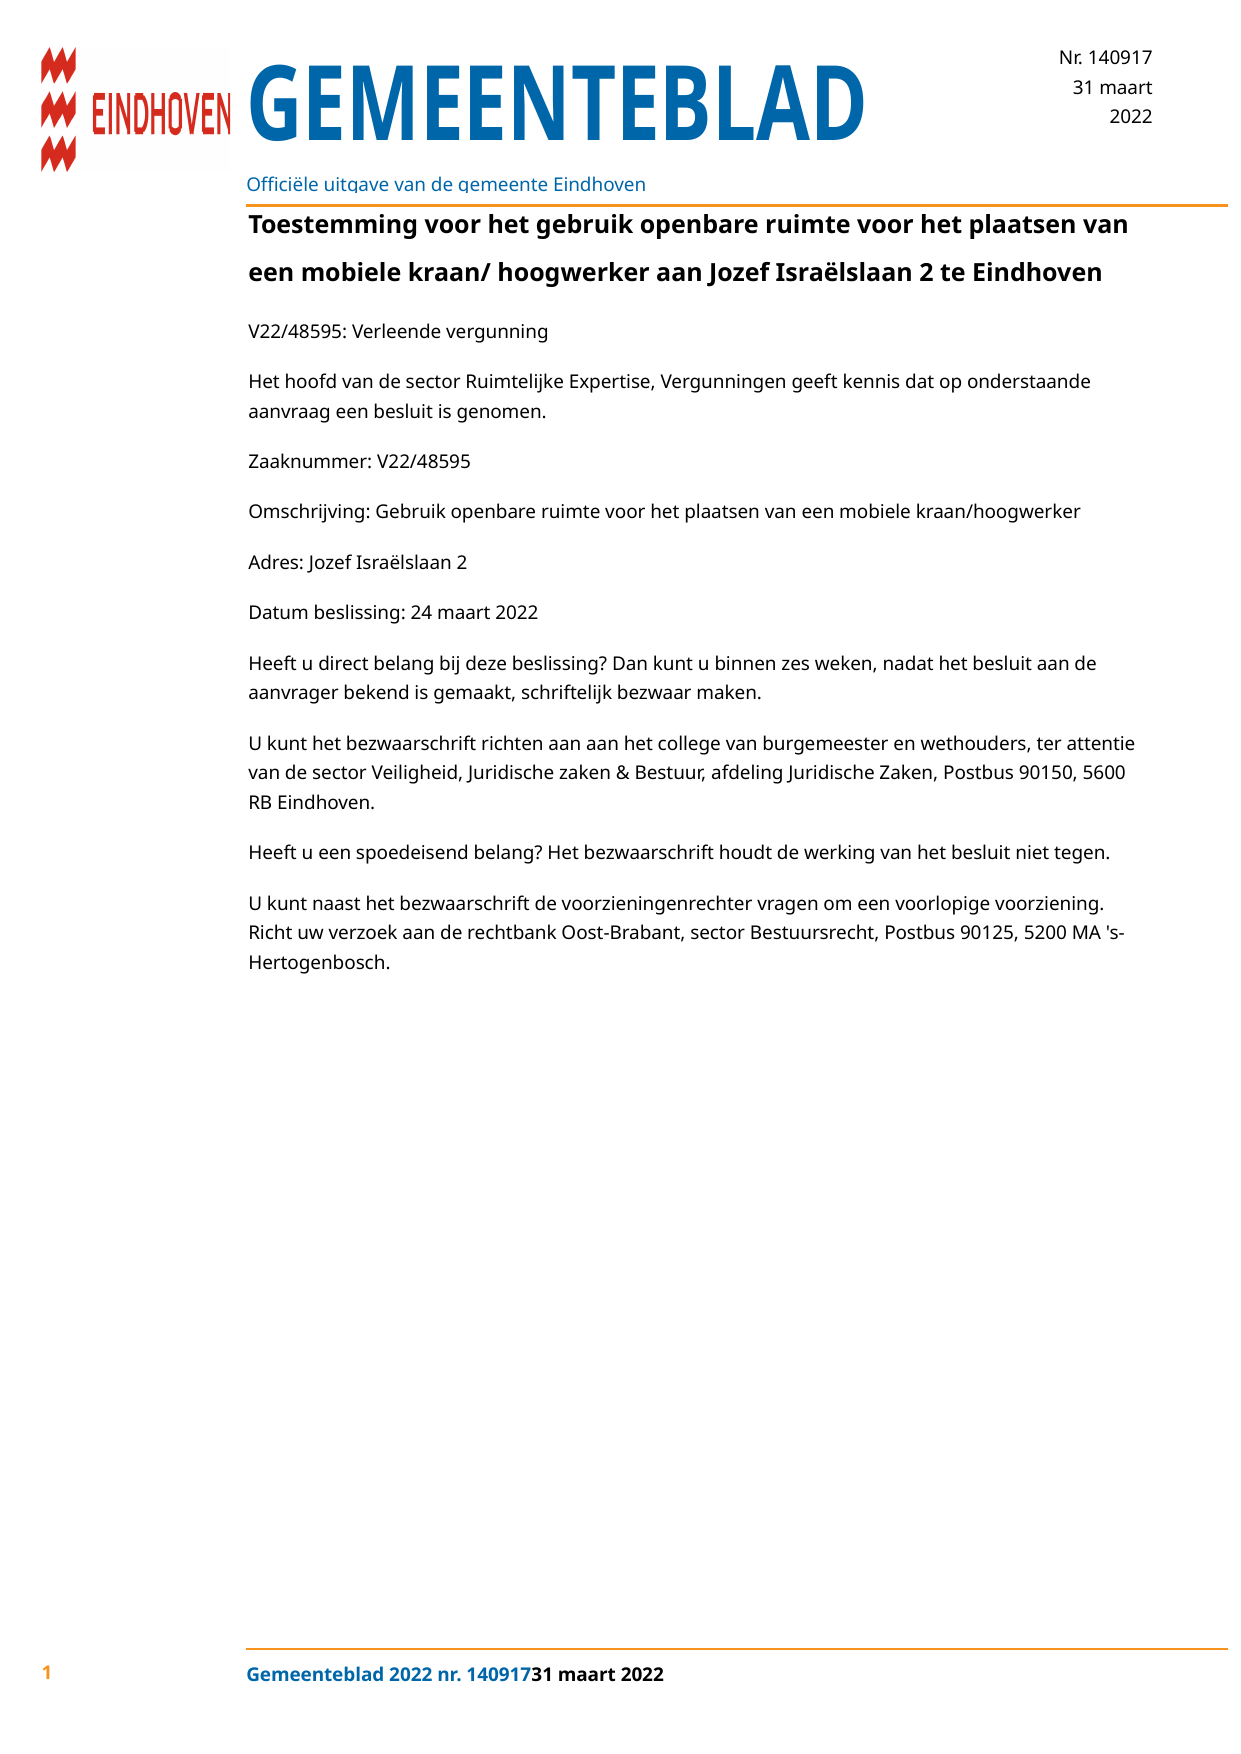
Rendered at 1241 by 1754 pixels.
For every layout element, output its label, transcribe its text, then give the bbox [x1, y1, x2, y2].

text U kunt naast het bezwaarschrift de voorzieningenrechter vragen om een voorlopige voorziening. Richt uw verzoek aan de rechtbank Oost-Brabant, sector Bestuursrecht, Postbus 90125, 5200 MA 's-Hertogenbosch. [248, 890, 1152, 975]
text Adres: Jozef Israëlslaan 2 [248, 549, 1152, 575]
picture [41, 47, 231, 172]
text Omschrijving: Gebruik openbare ruimte voor het plaatsen van een mobiele kraan/hoogwerker [248, 499, 1152, 524]
text Het hoofd van de sector Ruimtelijke Expertise, Vergunningen geeft kennis dat op onderstaande aanvraag een besluit is genomen. [248, 368, 1152, 424]
text Heeft u direct belang bij deze beslissing? Dan kunt u binnen zes weken, nadat het besluit aan de aanvrager bekend is gemaakt, schriftelijk bezwaar maken. [248, 650, 1152, 705]
text Toestemming voor het gebruik openbare ruimte voor het plaatsen van een mobiele kraan/ hoogwerker aan Jozef Israëlslaan 2 te Eindhoven [248, 207, 1152, 288]
text Heeft u een spoedeisend belang? Het bezwaarschrift houdt de werking van het besluit niet tegen. [248, 839, 1152, 865]
text Zaaknummer: V22/48595 [248, 448, 1152, 474]
text V22/48595: Verleende vergunning [248, 318, 1152, 344]
text U kunt het bezwaarschrift richten aan aan het college van burgemeester en wethouders, ter attentie van de sector Veiligheid, Juridische zaken & Bestuur, afdeling Juridische Zaken, Postbus 90150, 5600 RB Eindhoven. [248, 730, 1152, 815]
text Datum beslissing: 24 maart 2022 [248, 599, 1152, 625]
